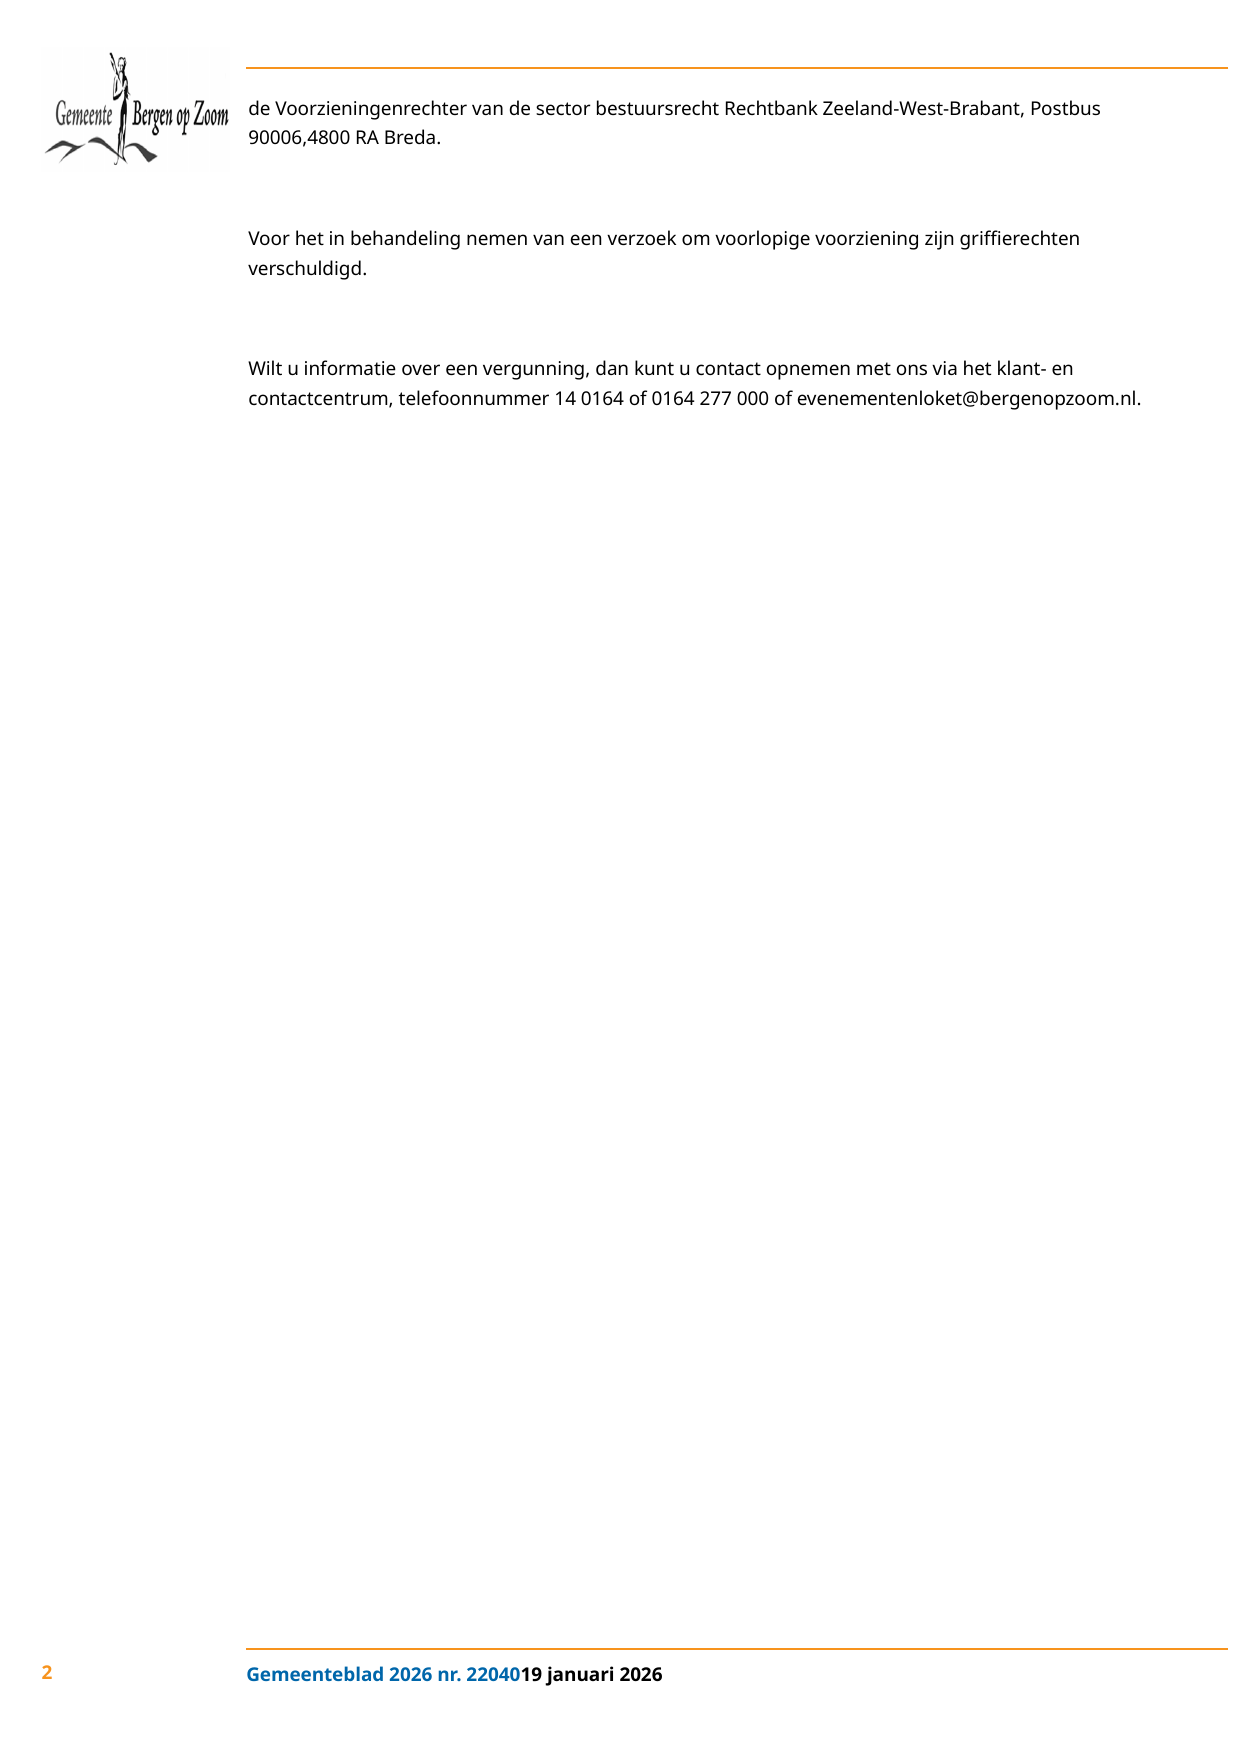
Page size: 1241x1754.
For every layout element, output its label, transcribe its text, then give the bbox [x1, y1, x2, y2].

picture [41, 47, 231, 172]
text de Voorzieningenrechter van de sector bestuursrecht Rechtbank Zeeland-West-Brabant, Postbus 90006,4800 RA Breda. [248, 95, 1152, 150]
text Voor het in behandeling nemen van een verzoek om voorlopige voorziening zijn griffierechten verschuldigd. [248, 225, 1152, 281]
text Wilt u informatie over een vergunning, dan kunt u contact opnemen met ons via het klant- en contactcentrum, telefoonnummer 14 0164 of 0164 277 000 of evenementenloket@bergenopzoom.nl. [248, 356, 1152, 411]
